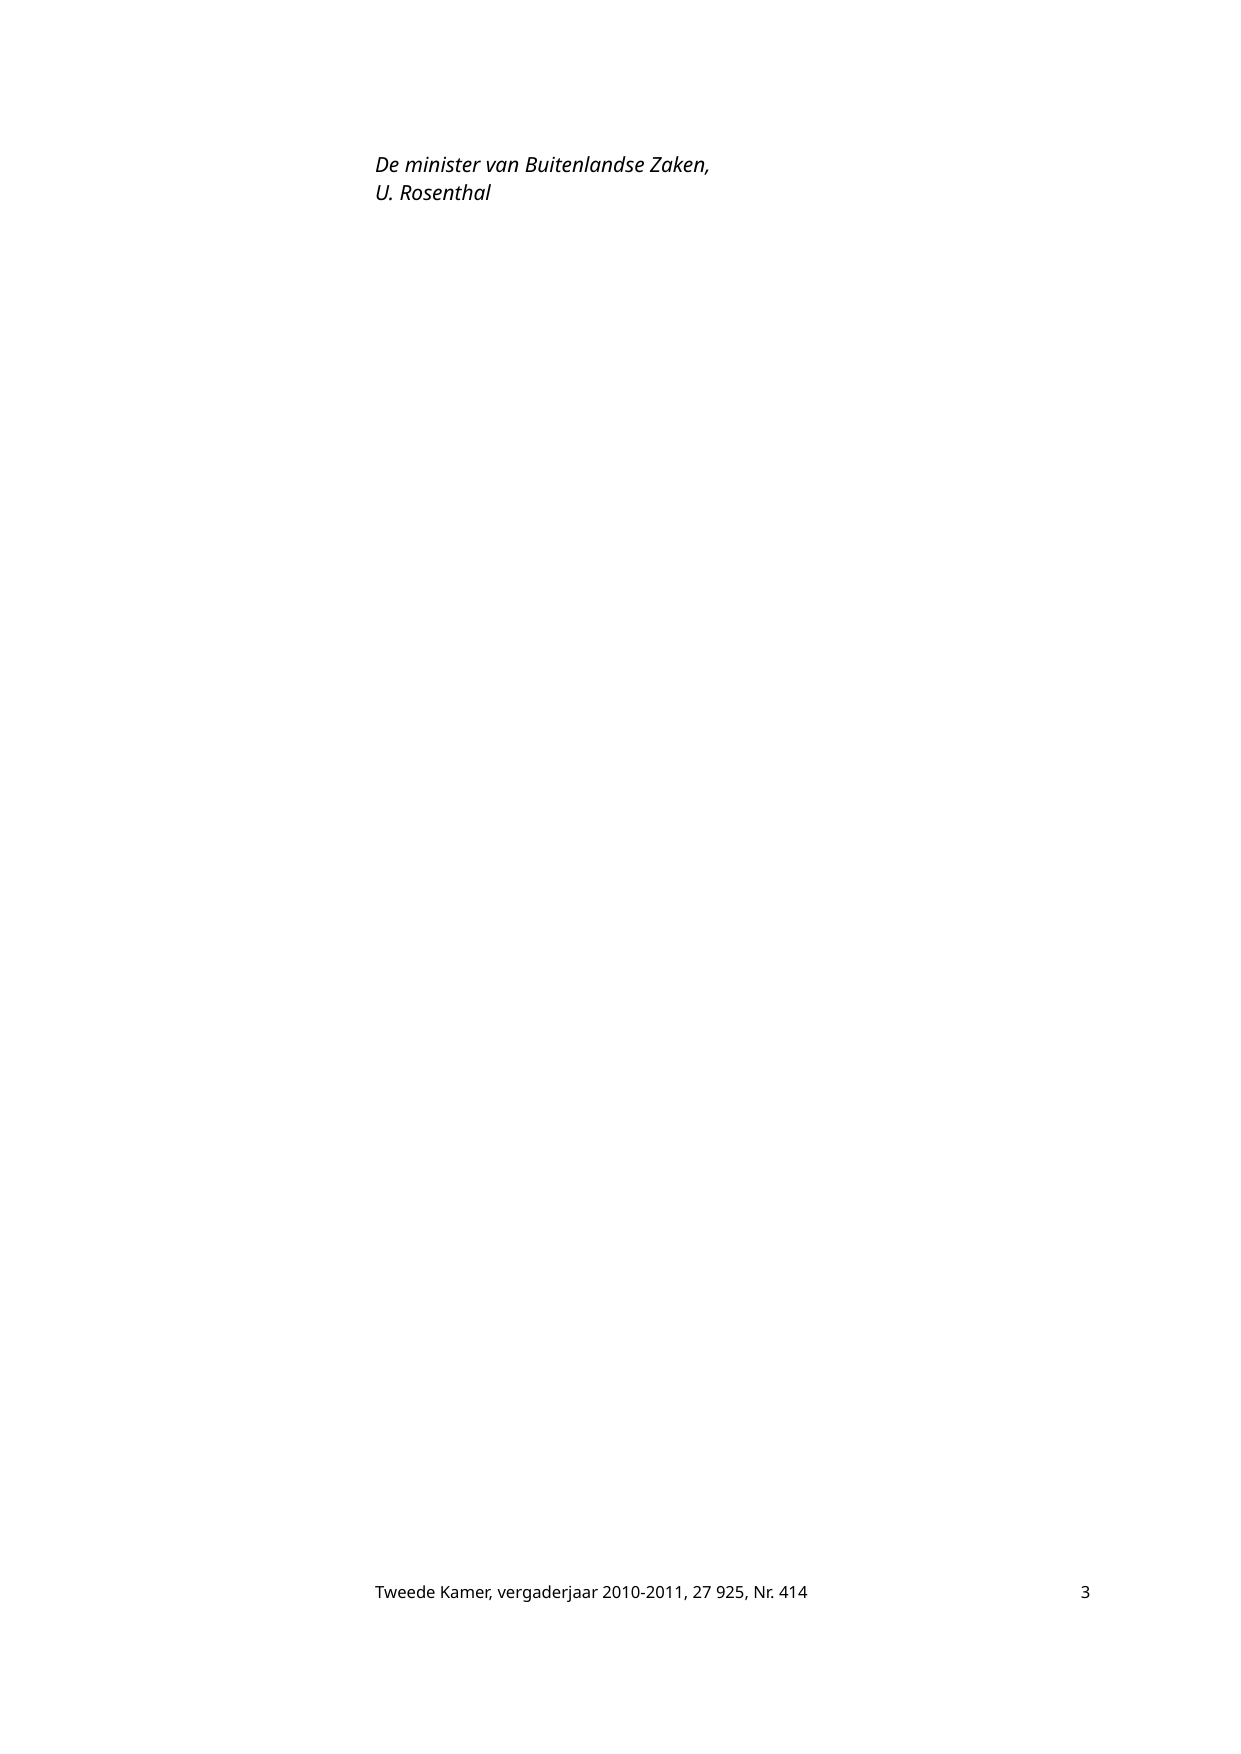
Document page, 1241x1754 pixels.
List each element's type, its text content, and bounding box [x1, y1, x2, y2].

text U. Rosenthal [375, 178, 1090, 207]
text De minister van Buitenlandse Zaken, [375, 150, 1090, 178]
